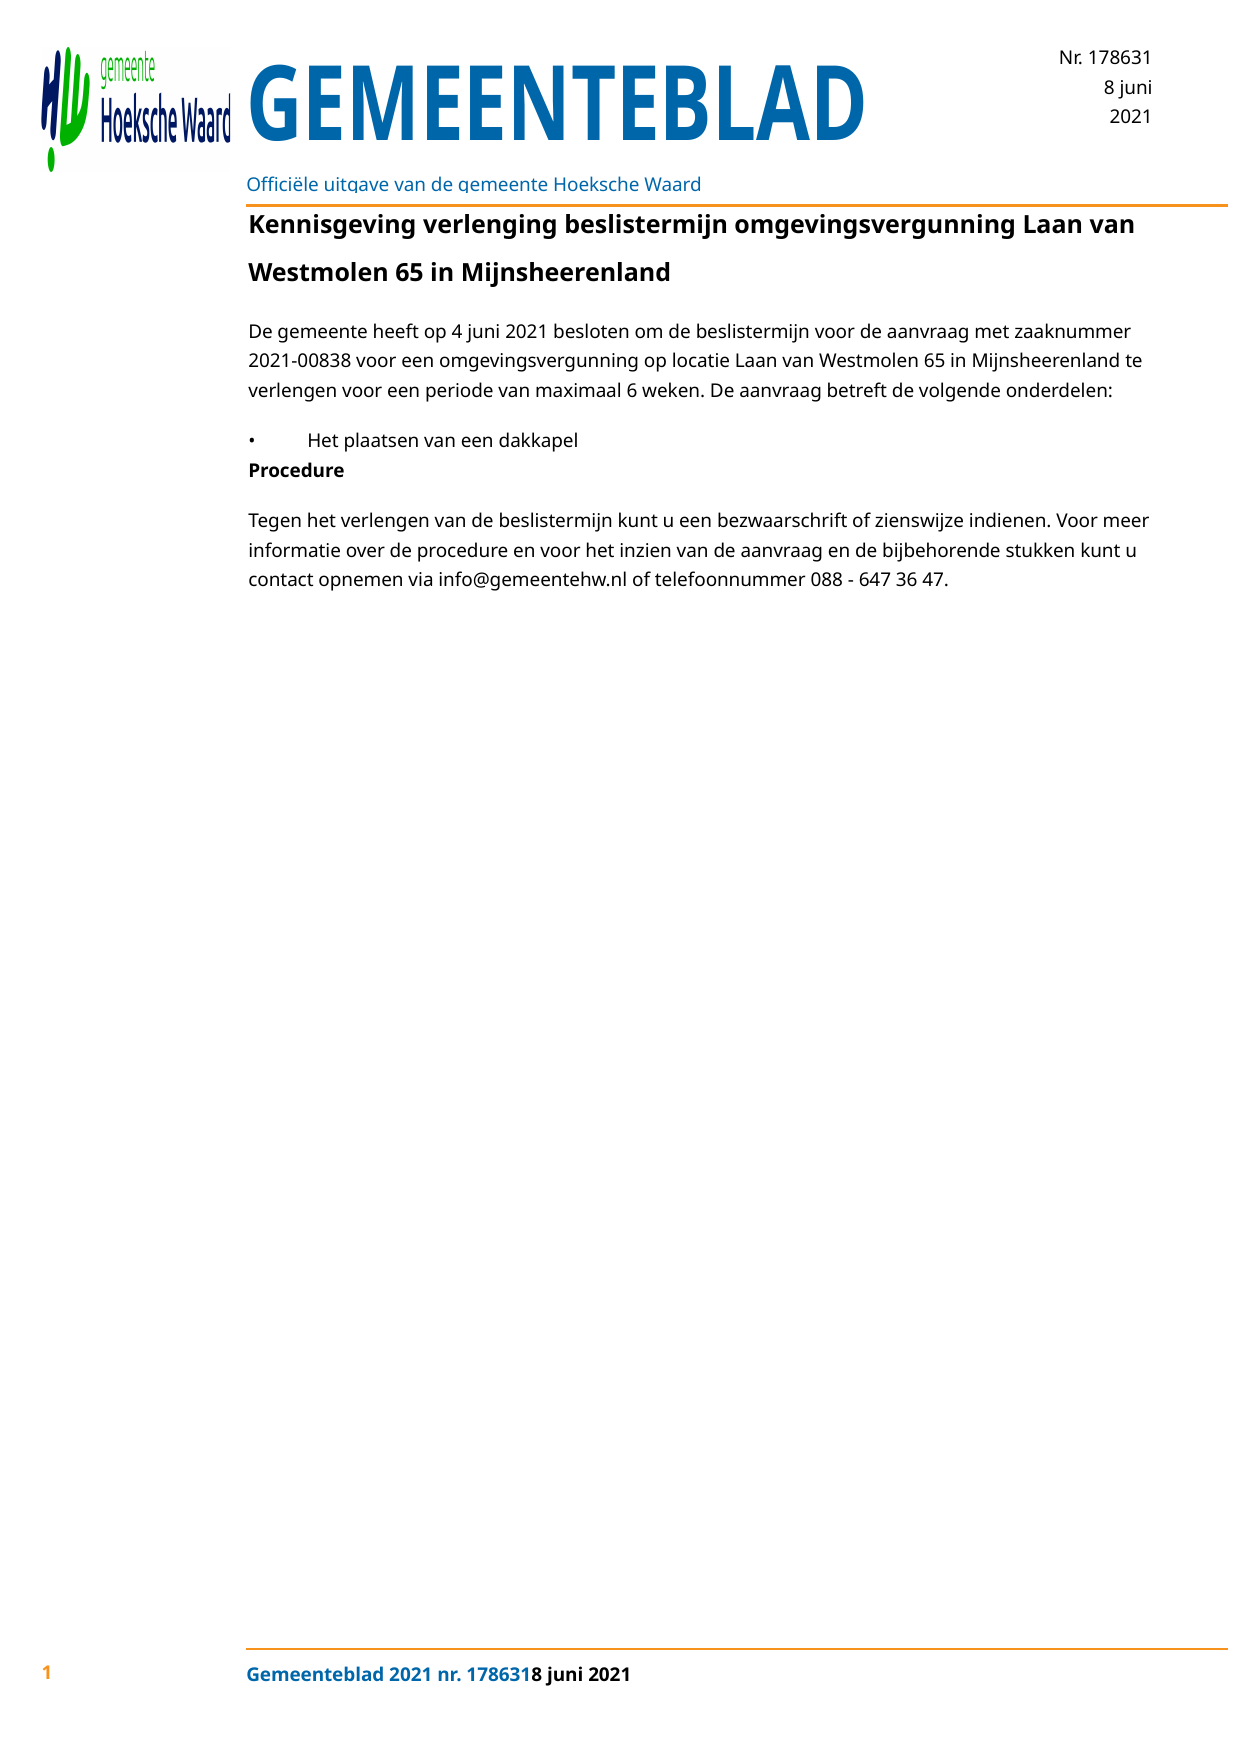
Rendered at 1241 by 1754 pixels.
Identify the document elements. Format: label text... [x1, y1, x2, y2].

text De gemeente heeft op 4 juni 2021 besloten om de beslistermijn voor de aanvraag met zaaknummer 2021-00838 voor een omgevingsvergunning op locatie Laan van Westmolen 65 in Mijnsheerenland te verlengen voor een periode van maximaal 6 weken. De aanvraag betreft de volgende onderdelen: [248, 318, 1152, 403]
list Het plaatsen van een dakkapel [248, 427, 1152, 453]
text Procedure [248, 457, 1152, 483]
text Tegen het verlengen van de beslistermijn kunt u een bezwaarschrift of zienswijze indienen. Voor meer informatie over de procedure en voor het inzien van de aanvraag en de bijbehorende stukken kunt u contact opnemen via info@gemeentehw.nl of telefoonnummer 088 - 647 36 47. [248, 507, 1152, 592]
text Kennisgeving verlenging beslistermijn omgevingsvergunning Laan van Westmolen 65 in Mijnsheerenland [248, 207, 1152, 288]
picture [41, 47, 231, 172]
